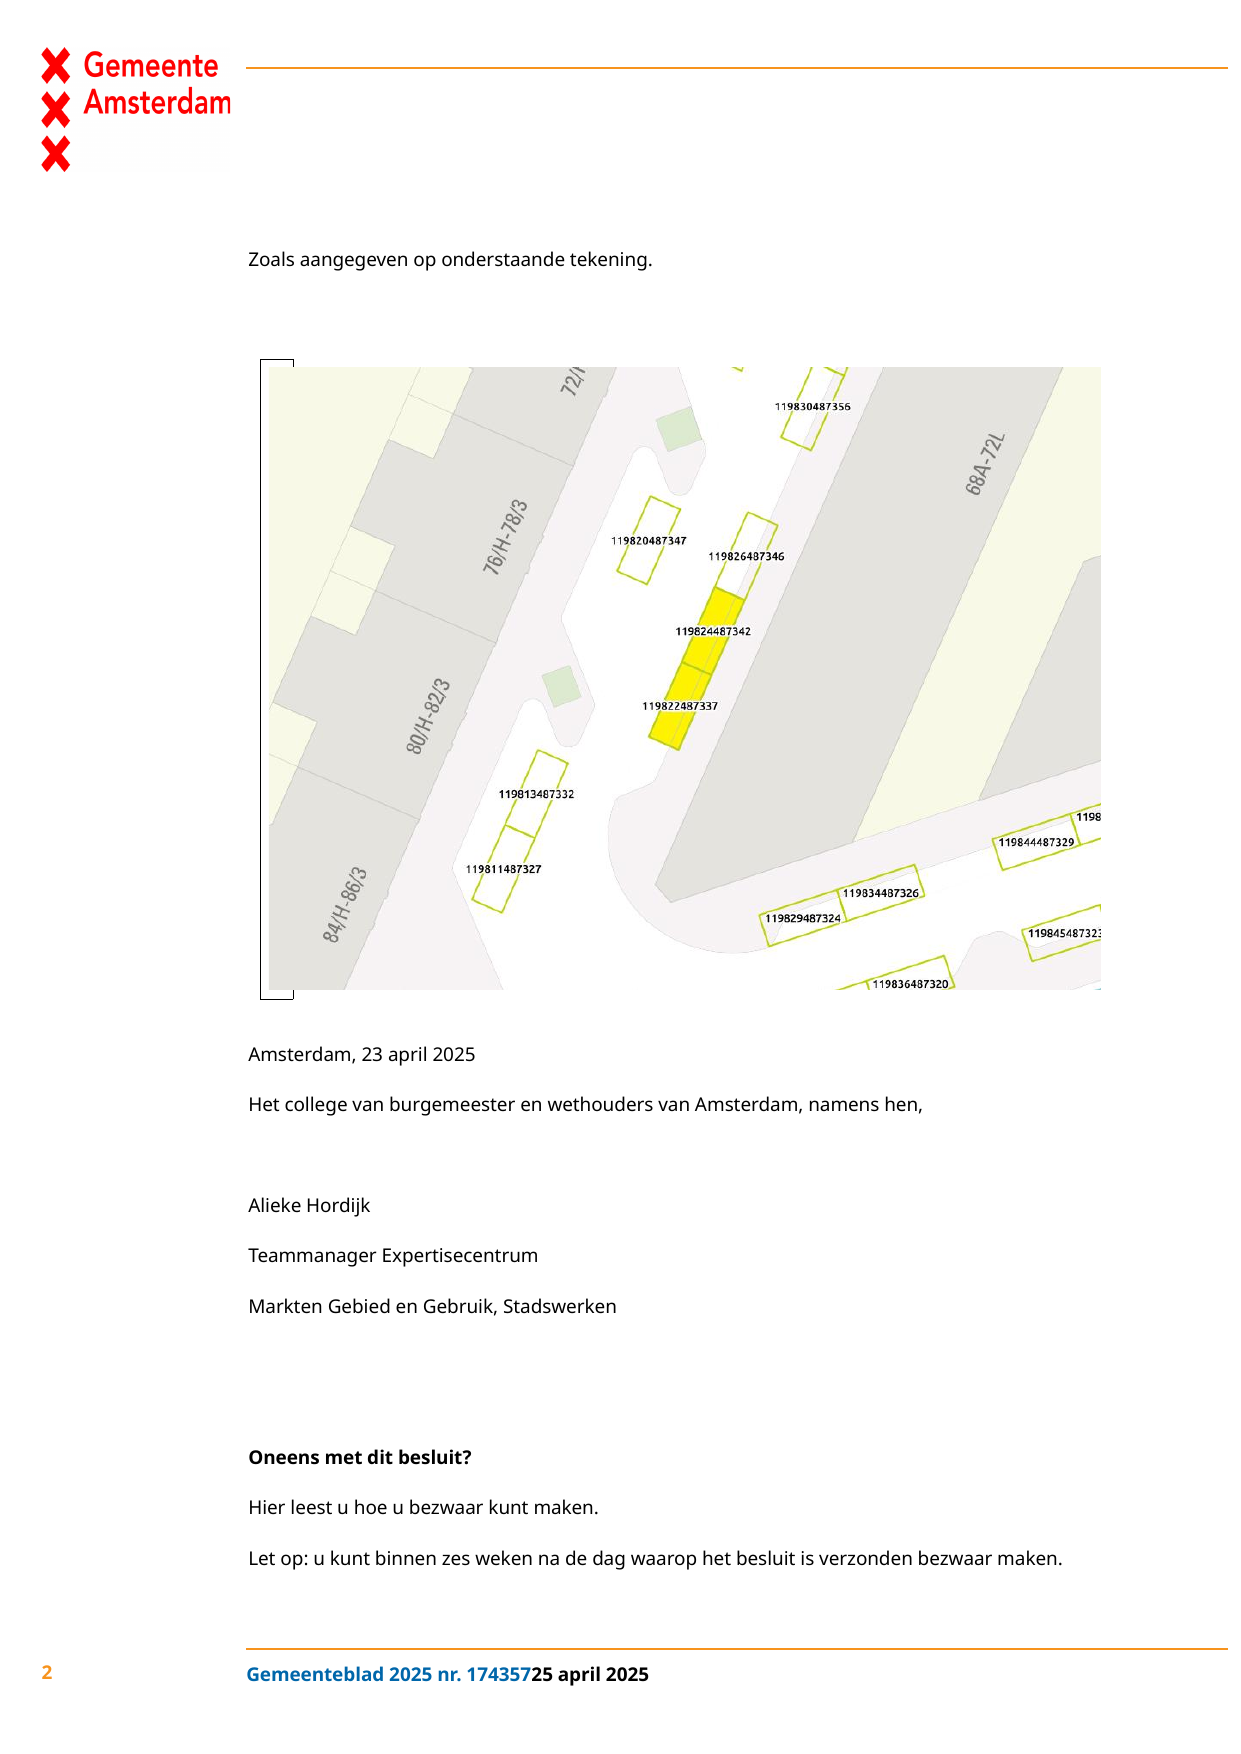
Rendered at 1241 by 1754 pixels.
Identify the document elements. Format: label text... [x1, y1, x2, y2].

picture [41, 47, 231, 172]
text Het college van burgemeester en wethouders van Amsterdam, namens hen, [248, 1091, 1152, 1117]
text Zoals aangegeven op onderstaande tekening. [248, 246, 1152, 272]
text Let op: u kunt binnen zes weken na de dag waarop het besluit is verzonden bezwaar maken. [248, 1545, 1152, 1571]
text Markten Gebied en Gebruik, Stadswerken [248, 1293, 1152, 1318]
text Alieke Hordijk [248, 1192, 1152, 1218]
text Oneens met dit besluit? [248, 1444, 1152, 1470]
picture [268, 367, 1101, 990]
text Hier leest u hoe u bezwaar kunt maken. [248, 1494, 1152, 1520]
text Amsterdam, 23 april 2025 [248, 1041, 1152, 1066]
text Teammanager Expertisecentrum [248, 1242, 1152, 1268]
